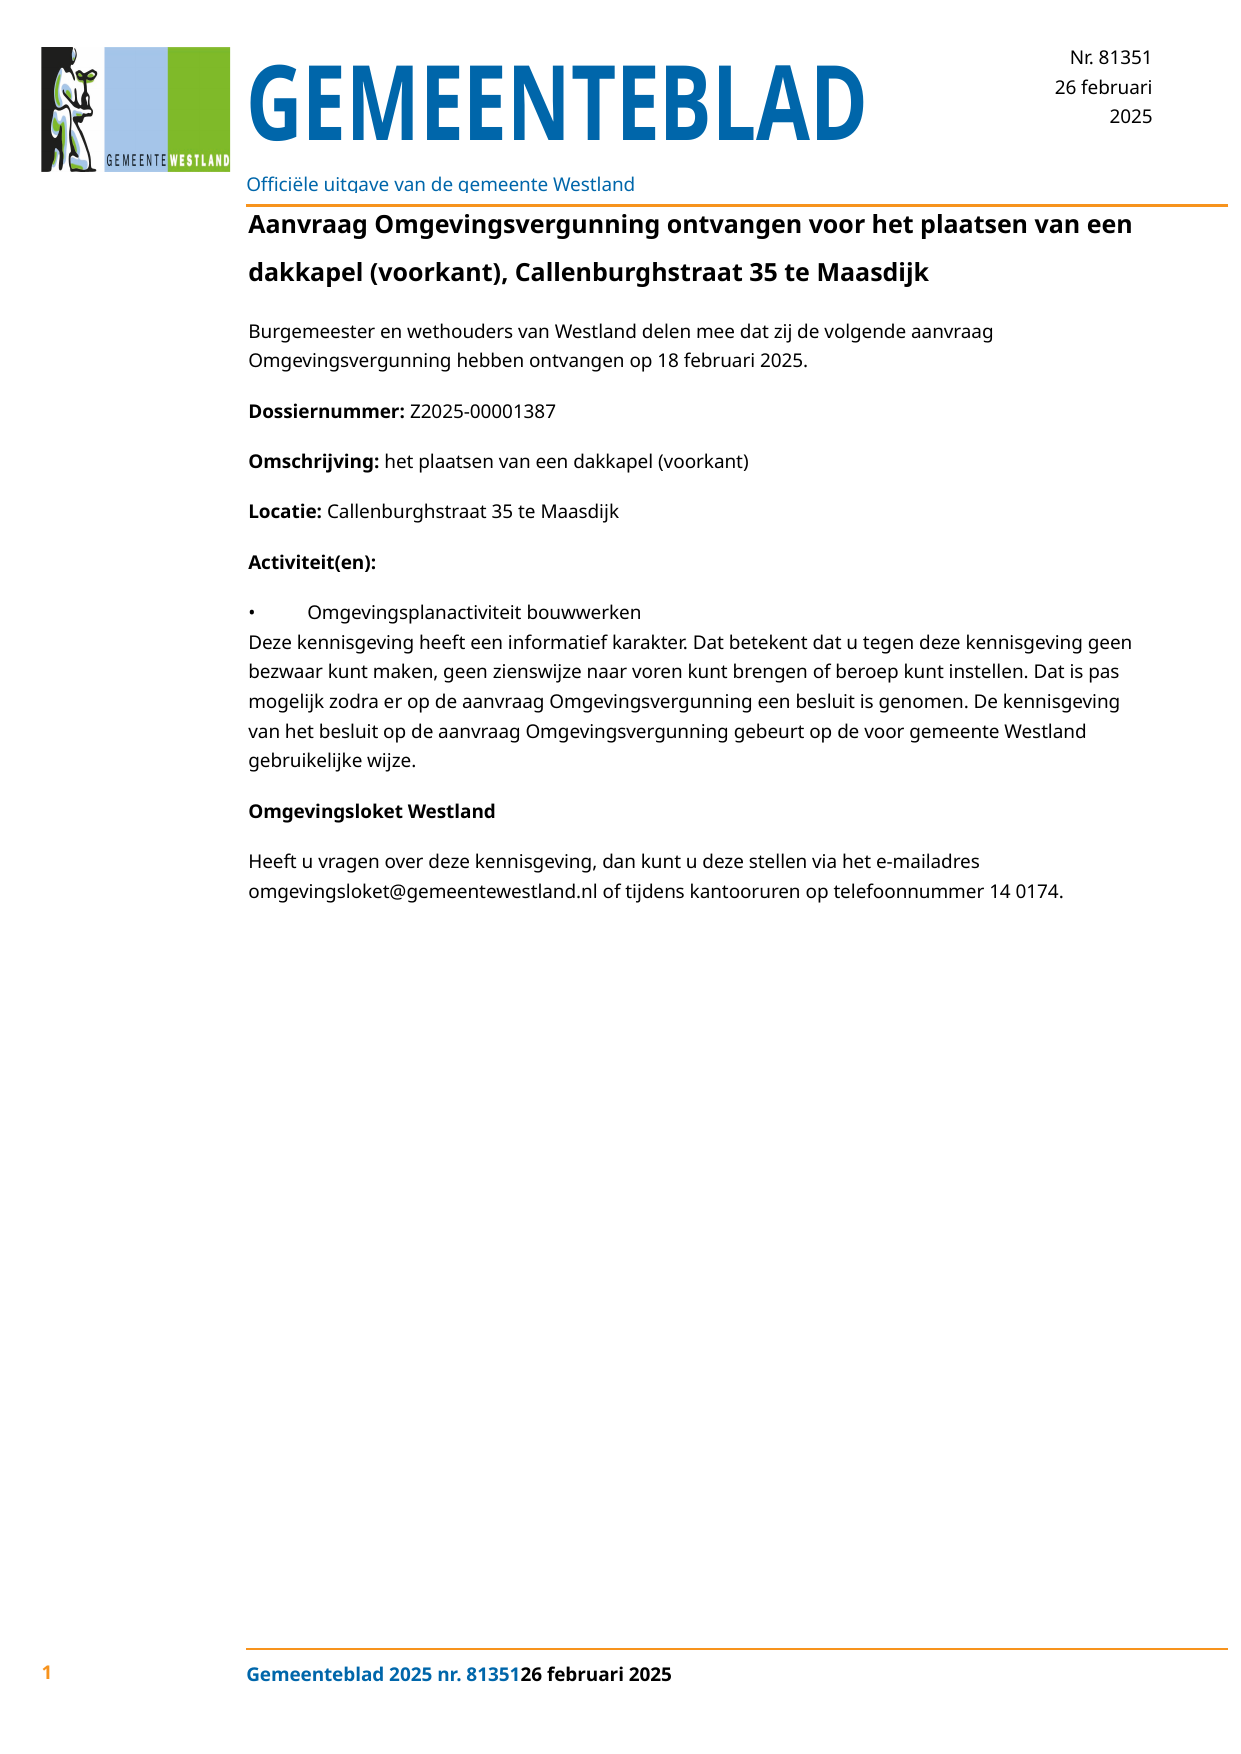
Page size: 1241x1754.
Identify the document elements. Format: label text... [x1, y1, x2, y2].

text Aanvraag Omgevingsvergunning ontvangen voor het plaatsen van een dakkapel (voorkant), Callenburghstraat 35 te Maasdijk [248, 207, 1152, 288]
text Dossiernummer: Z2025-00001387 [248, 398, 1152, 424]
list Omgevingsplanactiviteit bouwwerken [248, 599, 1152, 625]
picture [41, 47, 231, 172]
text Deze kennisgeving heeft een informatief karakter. Dat betekent dat u tegen deze kennisgeving geen bezwaar kunt maken, geen zienswijze naar voren kunt brengen of beroep kunt instellen. Dat is pas mogelijk zodra er op de aanvraag Omgevingsvergunning een besluit is genomen. De kennisgeving van het besluit op de aanvraag Omgevingsvergunning gebeurt op de voor gemeente Westland gebruikelijke wijze. [248, 629, 1152, 773]
text Burgemeester en wethouders van Westland delen mee dat zij de volgende aanvraag Omgevingsvergunning hebben ontvangen op 18 februari 2025. [248, 318, 1152, 373]
text Locatie: Callenburghstraat 35 te Maasdijk [248, 499, 1152, 524]
text Omgevingsloket Westland [248, 798, 1152, 824]
text Heeft u vragen over deze kennisgeving, dan kunt u deze stellen via het e-mailadres omgevingsloket@gemeentewestland.nl of tijdens kantooruren op telefoonnummer 14 0174. [248, 848, 1152, 904]
text Activiteit(en): [248, 549, 1152, 575]
text Omschrijving: het plaatsen van een dakkapel (voorkant) [248, 448, 1152, 474]
